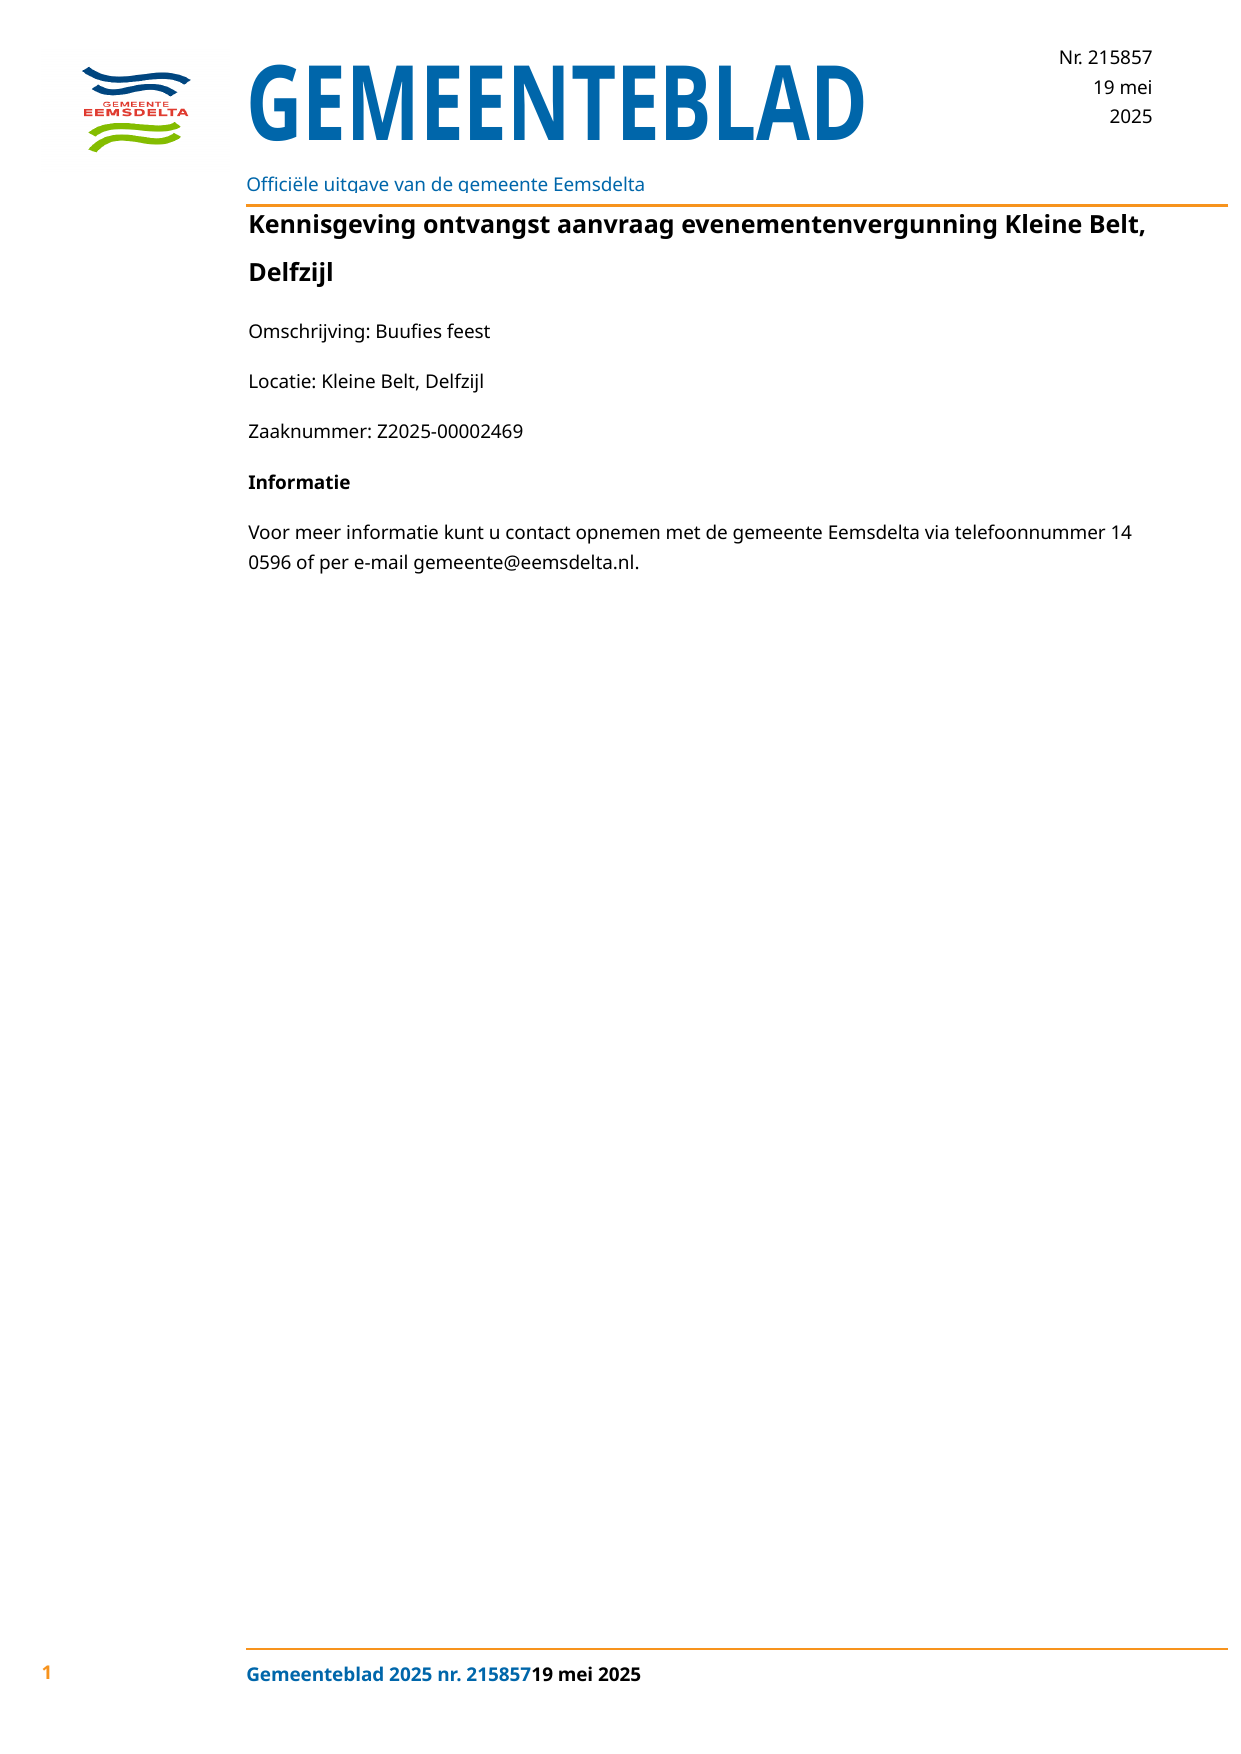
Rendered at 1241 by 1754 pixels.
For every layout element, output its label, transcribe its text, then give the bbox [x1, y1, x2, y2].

text Voor meer informatie kunt u contact opnemen met de gemeente Eemsdelta via telefoonnummer 14 0596 of per e-mail gemeente@eemsdelta.nl. [248, 519, 1152, 575]
text Kennisgeving ontvangst aanvraag evenementenvergunning Kleine Belt, Delfzijl [248, 207, 1152, 288]
text Omschrijving: Buufies feest [248, 318, 1152, 344]
text Zaaknummer: Z2025-00002469 [248, 419, 1152, 444]
picture [41, 47, 231, 172]
text Locatie: Kleine Belt, Delfzijl [248, 368, 1152, 394]
text Informatie [248, 469, 1152, 495]
